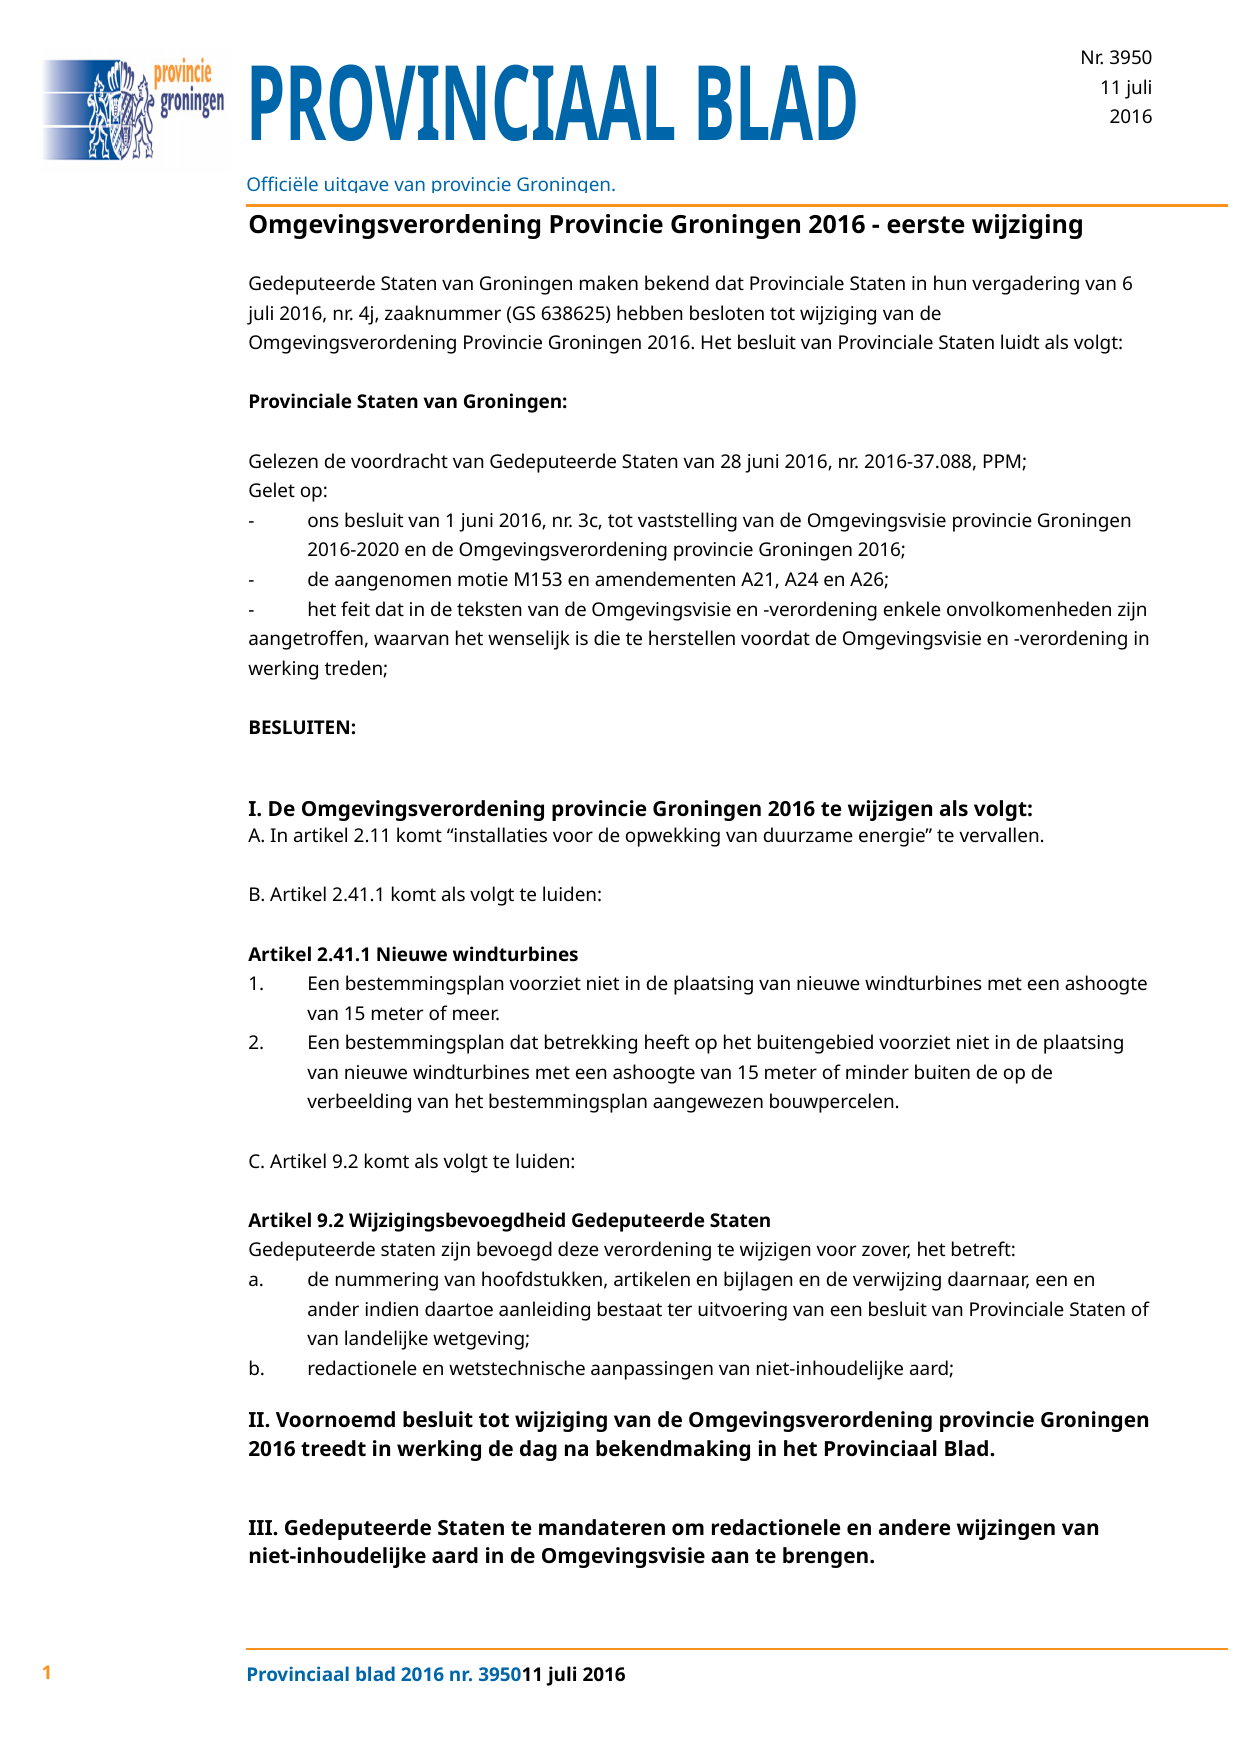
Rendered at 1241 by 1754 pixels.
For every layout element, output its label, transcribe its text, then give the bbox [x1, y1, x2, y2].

list Een bestemmingsplan dat betrekking heeft op het buitengebied voorziet niet in de plaatsing van nieuwe windturbines met een ashoogte van 15 meter of minder buiten de op de verbeelding van het bestemmingsplan aangewezen bouwpercelen. [248, 1029, 1152, 1114]
text C. Artikel 9.2 komt als volgt te luiden: [248, 1148, 1152, 1174]
list de aangenomen motie M153 en amendementen A21, A24 en A26; [248, 566, 1152, 592]
text Gedeputeerde staten zijn bevoegd deze verordening te wijzigen voor zover, het betreft: [248, 1237, 1152, 1262]
text Omgevingsverordening Provincie Groningen 2016 - eerste wijziging [248, 207, 1152, 241]
text B. Artikel 2.41.1 komt als volgt te luiden: [248, 882, 1152, 907]
text Provinciale Staten van Groningen: [248, 389, 1152, 414]
list ons besluit van 1 juni 2016, nr. 3c, tot vaststelling van de Omgevingsvisie provincie Groningen 2016-2020 en de Omgevingsverordening provincie Groningen 2016; [248, 507, 1152, 562]
text Artikel 2.41.1 Nieuwe windturbines [248, 941, 1152, 967]
text Artikel 9.2 Wijzigingsbevoegdheid Gedeputeerde Staten [248, 1207, 1152, 1233]
list redactionele en wetstechnische aanpassingen van niet-inhoudelijke aard; [248, 1355, 1152, 1381]
text II. Voornoemd besluit tot wijziging van de Omgevingsverordening provincie Groningen 2016 treedt in werking de dag na bekendmaking in het Provinciaal Blad. [248, 1405, 1152, 1462]
text Gedeputeerde Staten van Groningen maken bekend dat Provinciale Staten in hun vergadering van 6 juli 2016, nr. 4j, zaaknummer (GS 638625) hebben besloten tot wijziging van de Omgevingsverordening Provincie Groningen 2016. Het besluit van Provinciale Staten luidt als volgt: [248, 270, 1152, 355]
text Gelezen de voordracht van Gedeputeerde Staten van 28 juni 2016, nr. 2016-37.088, PPM; [248, 448, 1152, 473]
text BESLUITEN: [248, 714, 1152, 740]
list de nummering van hoofdstukken, artikelen en bijlagen en de verwijzing daarnaar, een en ander indien daartoe aanleiding bestaat ter uitvoering van een besluit van Provinciale Staten of van landelijke wetgeving; [248, 1266, 1152, 1351]
text I. De Omgevingsverordening provincie Groningen 2016 te wijzigen als volgt: [248, 794, 1152, 822]
list Een bestemmingsplan voorziet niet in de plaatsing van nieuwe windturbines met een ashoogte van 15 meter of meer. [248, 970, 1152, 1026]
list het feit dat in de teksten van de Omgevingsvisie en -verordening enkele onvolkomenheden zijn [248, 596, 1152, 621]
text Gelet op: [248, 477, 1152, 503]
text aangetroffen, waarvan het wenselijk is die te herstellen voordat de Omgevingsvisie en -verordening in werking treden; [248, 625, 1152, 681]
text A. In artikel 2.11 komt “installaties voor de opwekking van duurzame energie” te vervallen. [248, 822, 1152, 848]
picture [41, 47, 231, 172]
text III. Gedeputeerde Staten te mandateren om redactionele en andere wijzingen van niet-inhoudelijke aard in de Omgevingsvisie aan te brengen. [248, 1513, 1152, 1569]
